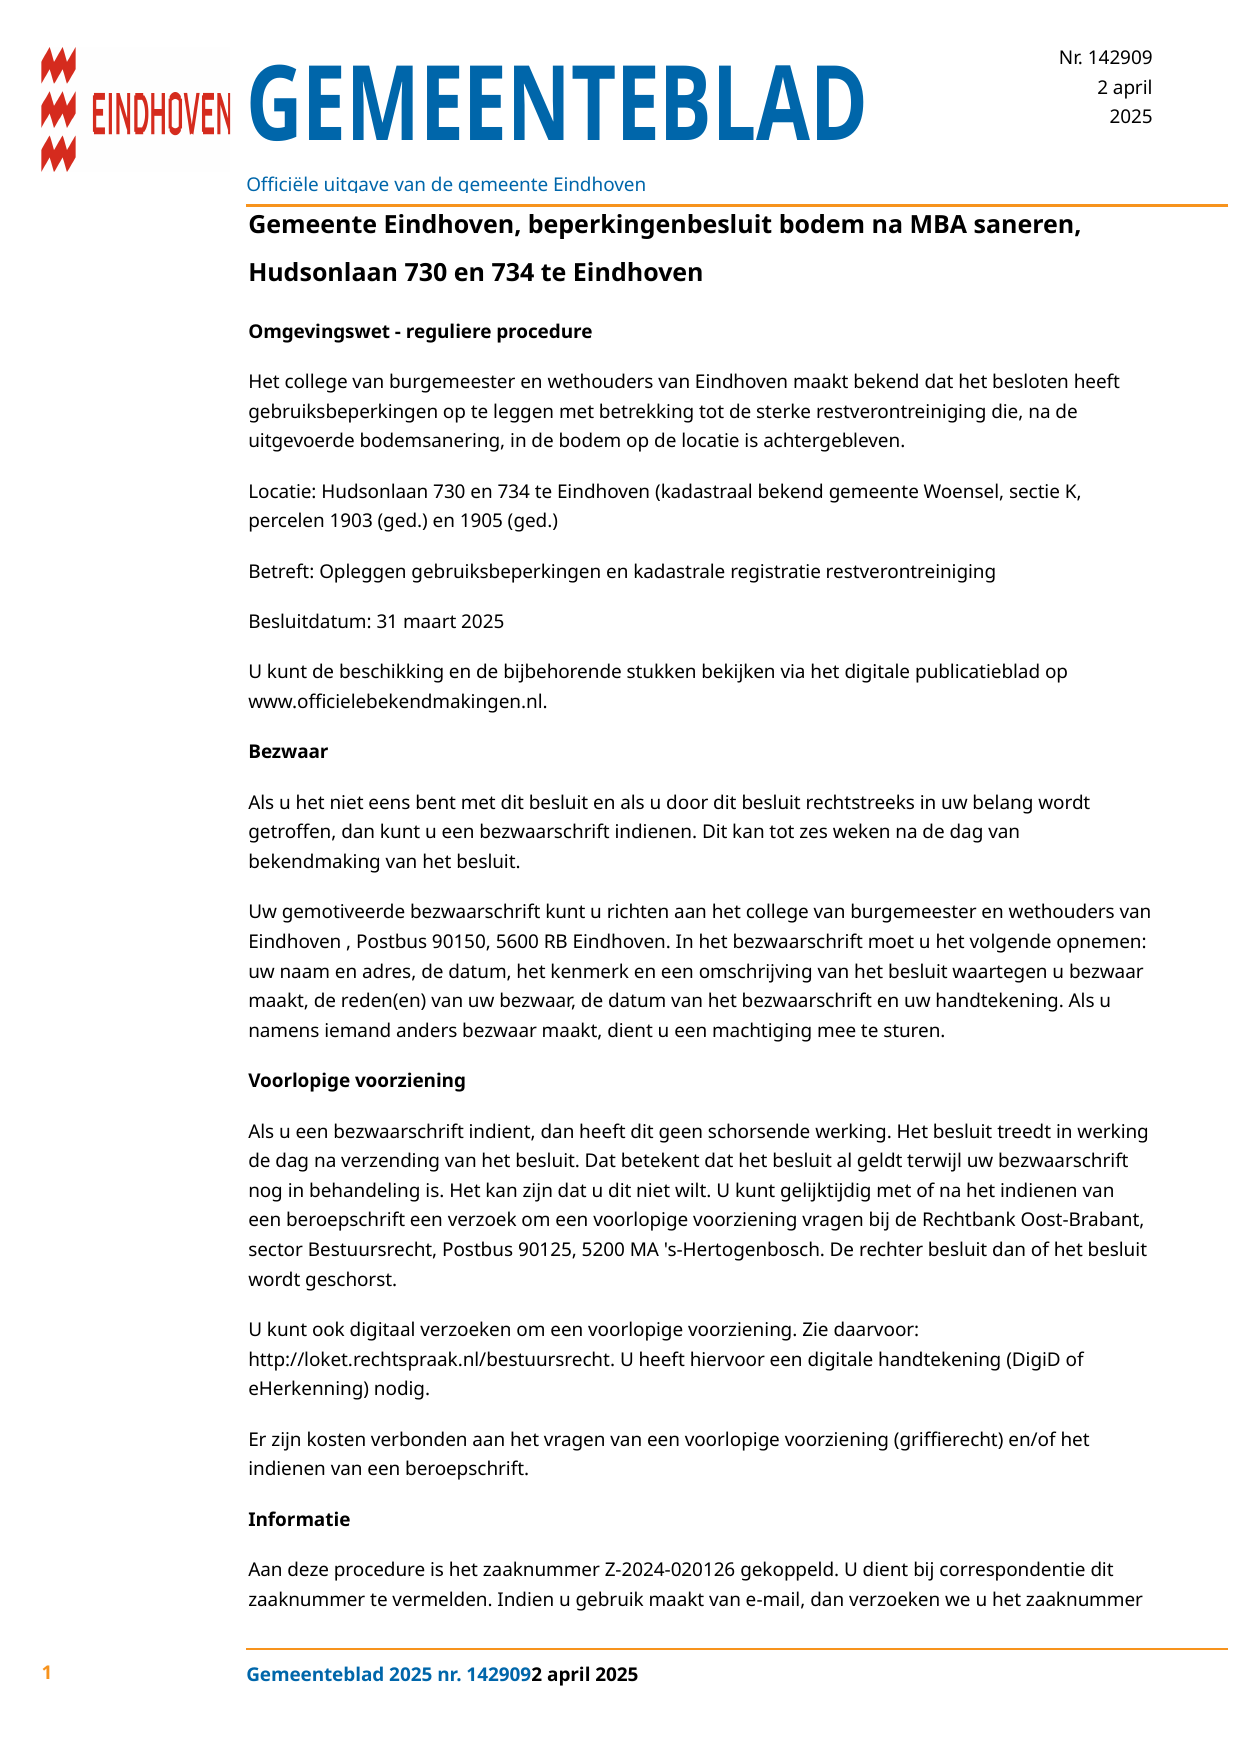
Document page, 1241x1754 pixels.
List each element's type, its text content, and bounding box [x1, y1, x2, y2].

text Het college van burgemeester en wethouders van Eindhoven maakt bekend dat het besloten heeft gebruiksbeperkingen op te leggen met betrekking tot de sterke restverontreiniging die, na de uitgevoerde bodemsanering, in de bodem op de locatie is achtergebleven. [248, 368, 1152, 453]
text Uw gemotiveerde bezwaarschrift kunt u richten aan het college van burgemeester en wethouders van Eindhoven , Postbus 90150, 5600 RB Eindhoven. In het bezwaarschrift moet u het volgende opnemen: uw naam en adres, de datum, het kenmerk en een omschrijving van het besluit waartegen u bezwaar maakt, de reden(en) van uw bezwaar, de datum van het bezwaarschrift en uw handtekening. Als u namens iemand anders bezwaar maakt, dient u een machtiging mee te sturen. [248, 899, 1152, 1043]
text Voorlopige voorziening [248, 1067, 1152, 1093]
text Omgevingswet - reguliere procedure [248, 318, 1152, 344]
text Als u het niet eens bent met dit besluit en als u door dit besluit rechtstreeks in uw belang wordt getroffen, dan kunt u een bezwaarschrift indienen. Dit kan tot zes weken na de dag van bekendmaking van het besluit. [248, 789, 1152, 874]
text Bezwaar [248, 739, 1152, 764]
text Als u een bezwaarschrift indient, dan heeft dit geen schorsende werking. Het besluit treedt in werking de dag na verzending van het besluit. Dat betekent dat het besluit al geldt terwijl uw bezwaarschrift nog in behandeling is. Het kan zijn dat u dit niet wilt. U kunt gelijktijdig met of na het indienen van een beroepschrift een verzoek om een voorlopige voorziening vragen bij de Rechtbank Oost-Brabant, sector Bestuursrecht, Postbus 90125, 5200 MA 's‑Hertogenbosch. De rechter besluit dan of het besluit wordt geschorst. [248, 1118, 1152, 1292]
text Informatie [248, 1506, 1152, 1532]
picture [41, 47, 231, 172]
text Betreft: Opleggen gebruiksbeperkingen en kadastrale registratie restverontreiniging [248, 558, 1152, 584]
text Gemeente Eindhoven, beperkingenbesluit bodem na MBA saneren, Hudsonlaan 730 en 734 te Eindhoven [248, 207, 1152, 288]
text U kunt de beschikking en de bijbehorende stukken bekijken via het digitale publicatieblad op www.officielebekendmakingen.nl. [248, 659, 1152, 714]
text Besluitdatum: 31 maart 2025 [248, 608, 1152, 634]
text Aan deze procedure is het zaaknummer Z-2024-020126 gekoppeld. U dient bij correspondentie dit zaaknummer te vermelden. Indien u gebruik maakt van e-mail, dan verzoeken we u het zaaknummer [248, 1556, 1152, 1612]
text Locatie: Hudsonlaan 730 en 734 te Eindhoven (kadastraal bekend gemeente Woensel, sectie K, percelen 1903 (ged.) en 1905 (ged.) [248, 478, 1152, 533]
text Er zijn kosten verbonden aan het vragen van een voorlopige voorziening (griffierecht) en/of het indienen van een beroepschrift. [248, 1426, 1152, 1481]
text U kunt ook digitaal verzoeken om een voorlopige voorziening. Zie daarvoor: http://loket.rechtspraak.nl/bestuursrecht. U heeft hiervoor een digitale handtekening (DigiD of eHerkenning) nodig. [248, 1316, 1152, 1401]
